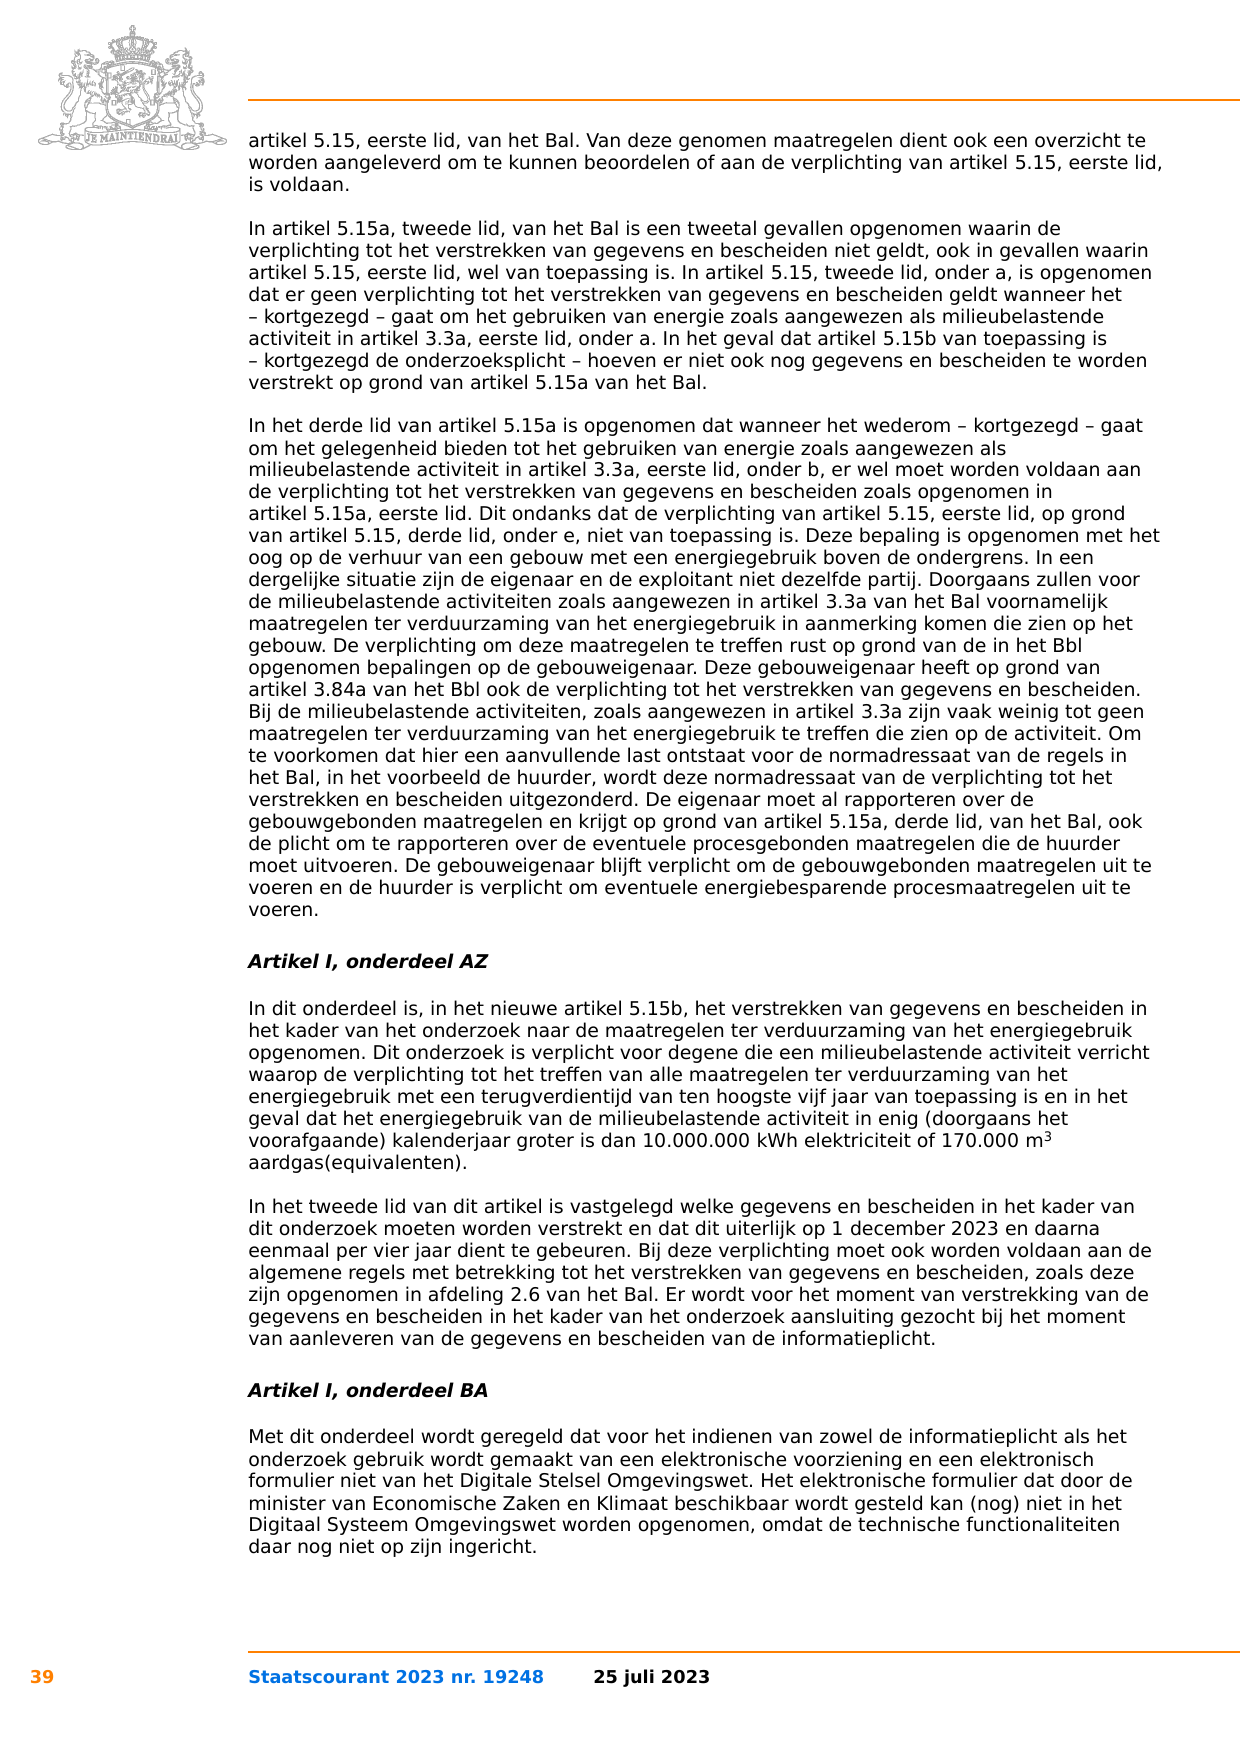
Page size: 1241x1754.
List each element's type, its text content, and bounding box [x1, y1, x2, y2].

subtitle Artikel I, onderdeel BA [248, 1379, 1163, 1401]
text In artikel 5.15a, tweede lid, van het Bal is een tweetal gevallen opgenomen waarin de verplichting tot het verstrekken van gegevens en bescheiden niet geldt, ook in gevallen waarin artikel 5.15, eerste lid, wel van toepassing is. In artikel 5.15, tweede lid, onder a, is opgenomen dat er geen verplichting tot het verstrekken van gegevens en bescheiden geldt wanneer het – kortgezegd – gaat om het gebruiken van energie zoals aangewezen als milieubelastende activiteit in artikel 3.3a, eerste lid, onder a. In het geval dat artikel 5.15b van toepassing is – kortgezegd de onderzoeksplicht – hoeven er niet ook nog gegevens en bescheiden te worden verstrekt op grond van artikel 5.15a van het Bal. [248, 218, 1163, 393]
text In dit onderdeel is, in het nieuwe artikel 5.15b, het verstrekken van gegevens en bescheiden in het kader van het onderzoek naar de maatregelen ter verduurzaming van het energiegebruik opgenomen. Dit onderzoek is verplicht voor degene die een milieubelastende activiteit verricht waarop de verplichting tot het treffen van alle maatregelen ter verduurzaming van het energiegebruik met een terugverdientijd van ten hoogste vijf jaar van toepassing is en in het geval dat het energiegebruik van de milieubelastende activiteit in enig (doorgaans het voorafgaande) kalenderjaar groter is dan 10.000.000 kWh elektriciteit of 170.000 m3 aardgas(equivalenten). [248, 998, 1163, 1174]
picture [38, 25, 227, 150]
text artikel 5.15, eerste lid, van het Bal. Van deze genomen maatregelen dient ook een overzicht te worden aangeleverd om te kunnen beoordelen of aan de verplichting van artikel 5.15, eerste lid, is voldaan. [248, 130, 1163, 196]
text In het derde lid van artikel 5.15a is opgenomen dat wanneer het wederom – kortgezegd – gaat om het gelegenheid bieden tot het gebruiken van energie zoals aangewezen als milieubelastende activiteit in artikel 3.3a, eerste lid, onder b, er wel moet worden voldaan aan de verplichting tot het verstrekken van gegevens en bescheiden zoals opgenomen in artikel 5.15a, eerste lid. Dit ondanks dat de verplichting van artikel 5.15, eerste lid, op grond van artikel 5.15, derde lid, onder e, niet van toepassing is. Deze bepaling is opgenomen met het oog op de verhuur van een gebouw met een energiegebruik boven de ondergrens. In een dergelijke situatie zijn de eigenaar en de exploitant niet dezelfde partij. Doorgaans zullen voor de milieubelastende activiteiten zoals aangewezen in artikel 3.3a van het Bal voornamelijk maatregelen ter verduurzaming van het energiegebruik in aanmerking komen die zien op het gebouw. De verplichting om deze maatregelen te treffen rust op grond van de in het Bbl opgenomen bepalingen op de gebouweigenaar. Deze gebouweigenaar heeft op grond van artikel 3.84a van het Bbl ook de verplichting tot het verstrekken van gegevens en bescheiden. Bij de milieubelastende activiteiten, zoals aangewezen in artikel 3.3a zijn vaak weinig tot geen maatregelen ter verduurzaming van het energiegebruik te treffen die zien op de activiteit. Om te voorkomen dat hier een aanvullende last ontstaat voor de normadressaat van de regels in het Bal, in het voorbeeld de huurder, wordt deze normadressaat van de verplichting tot het verstrekken en bescheiden uitgezonderd. De eigenaar moet al rapporteren over de gebouwgebonden maatregelen en krijgt op grond van artikel 5.15a, derde lid, van het Bal, ook de plicht om te rapporteren over de eventuele procesgebonden maatregelen die de huurder moet uitvoeren. De gebouweigenaar blijft verplicht om de gebouwgebonden maatregelen uit te voeren en de huurder is verplicht om eventuele energiebesparende procesmaatregelen uit te voeren. [248, 415, 1163, 921]
text Met dit onderdeel wordt geregeld dat voor het indienen van zowel de informatieplicht als het onderzoek gebruik wordt gemaakt van een elektronische voorziening en een elektronisch formulier niet van het Digitale Stelsel Omgevingswet. Het elektronische formulier dat door de minister van Economische Zaken en Klimaat beschikbaar wordt gesteld kan (nog) niet in het Digitaal Systeem Omgevingswet worden opgenomen, omdat de technische functionaliteiten daar nog niet op zijn ingericht. [248, 1426, 1163, 1558]
text In het tweede lid van dit artikel is vastgelegd welke gegevens en bescheiden in het kader van dit onderzoek moeten worden verstrekt en dat dit uiterlijk op 1 december 2023 en daarna eenmaal per vier jaar dient te gebeuren. Bij deze verplichting moet ook worden voldaan aan de algemene regels met betrekking tot het verstrekken van gegevens en bescheiden, zoals deze zijn opgenomen in afdeling 2.6 van het Bal. Er wordt voor het moment van verstrekking van de gegevens en bescheiden in het kader van het onderzoek aansluiting gezocht bij het moment van aanleveren van de gegevens en bescheiden van de informatieplicht. [248, 1196, 1163, 1349]
subtitle Artikel I, onderdeel AZ [248, 951, 1163, 973]
